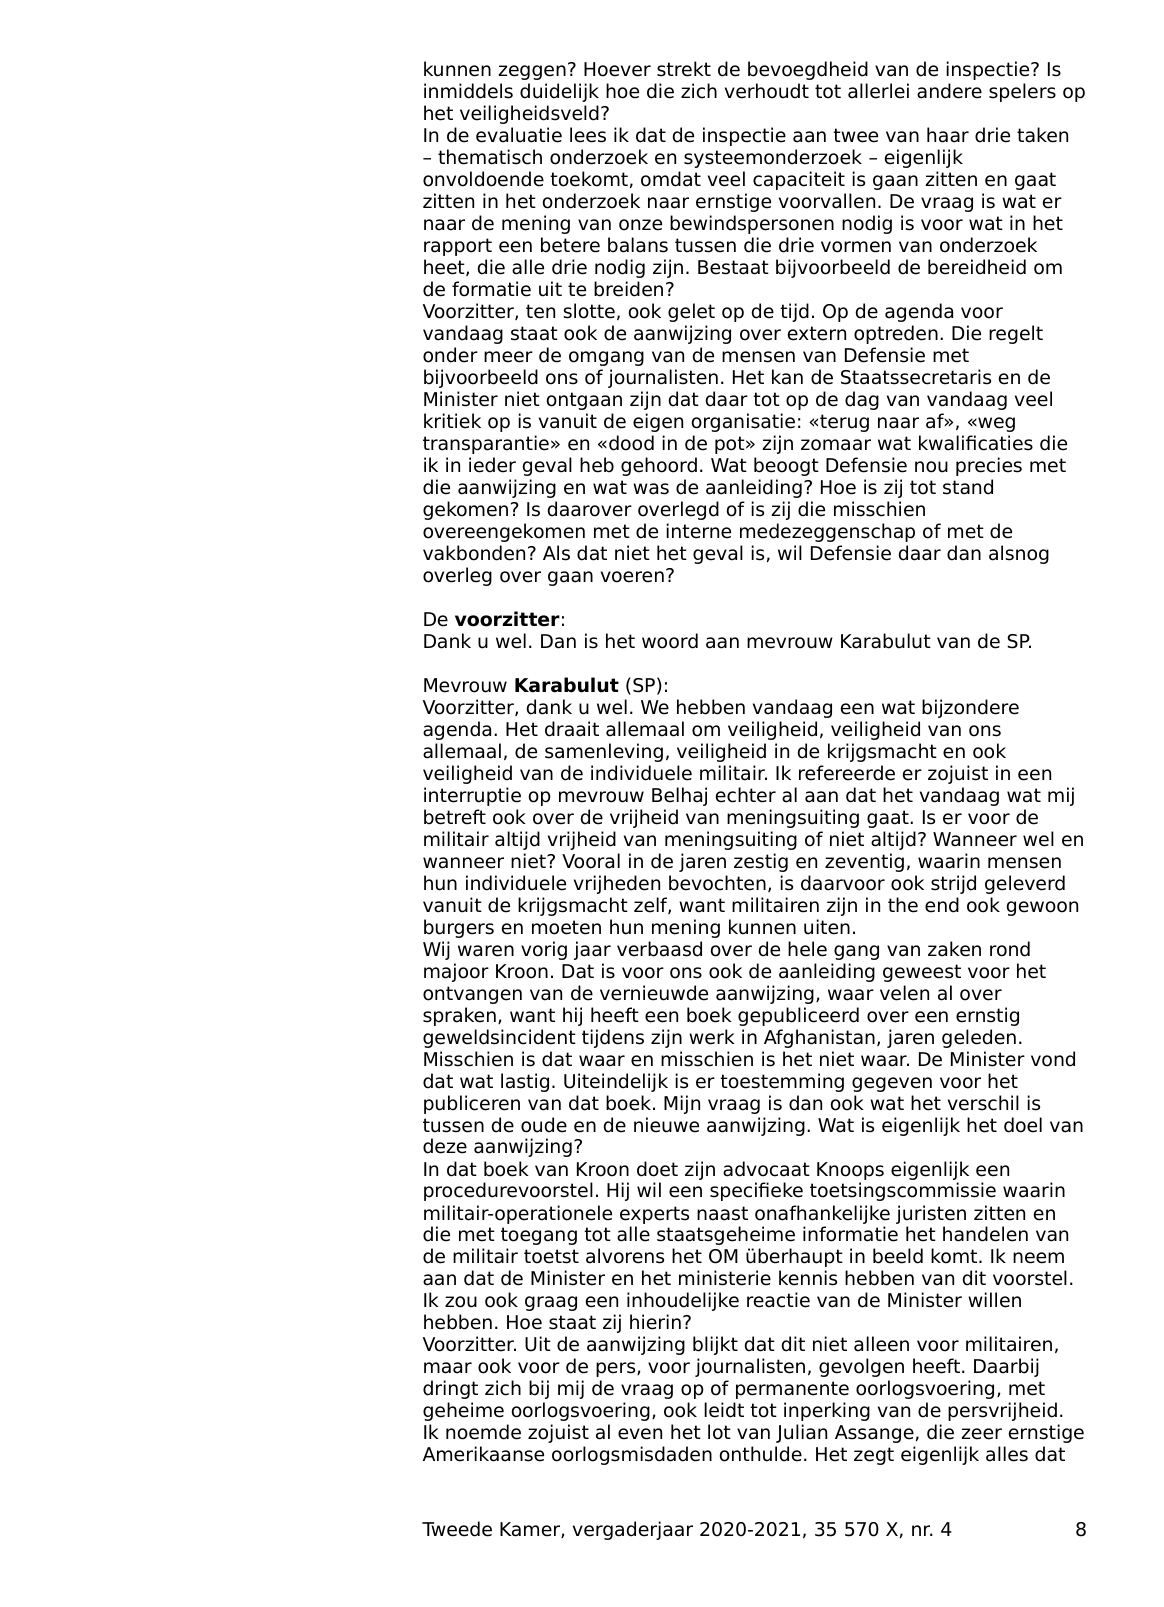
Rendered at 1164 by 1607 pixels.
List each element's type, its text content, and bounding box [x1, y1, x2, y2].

text Voorzitter, dank u wel. We hebben vandaag een wat bijzondere agenda. Het draait allemaal om veiligheid, veiligheid van ons allemaal, de samenleving, veiligheid in de krijgsmacht en ook veiligheid van de individuele militair. Ik refereerde er zojuist in een interruptie op mevrouw Belhaj echter al aan dat het vandaag wat mij betreft ook over de vrijheid van meningsuiting gaat. Is er voor de militair altijd vrijheid van meningsuiting of niet altijd? Wanneer wel en wanneer niet? Vooral in de jaren zestig en zeventig, waarin mensen hun individuele vrijheden bevochten, is daarvoor ook strijd geleverd vanuit de krijgsmacht zelf, want militairen zijn in the end ook gewoon burgers en moeten hun mening kunnen uiten. [422, 697, 1087, 939]
text Dank u wel. Dan is het woord aan mevrouw Karabulut van de SP. [422, 631, 1087, 653]
text Wij waren vorig jaar verbaasd over de hele gang van zaken rond majoor Kroon. Dat is voor ons ook de aanleiding geweest voor het ontvangen van de vernieuwde aanwijzing, waar velen al over spraken, want hij heeft een boek gepubliceerd over een ernstig geweldsincident tijdens zijn werk in Afghanistan, jaren geleden. Misschien is dat waar en misschien is het niet waar. De Minister vond dat wat lastig. Uiteindelijk is er toestemming gegeven voor het publiceren van dat boek. Mijn vraag is dan ook wat het verschil is tussen de oude en de nieuwe aanwijzing. Wat is eigenlijk het doel van deze aanwijzing? [422, 939, 1087, 1158]
text In de evaluatie lees ik dat de inspectie aan twee van haar drie taken – thematisch onderzoek en systeemonderzoek – eigenlijk onvoldoende toekomt, omdat veel capaciteit is gaan zitten en gaat zitten in het onderzoek naar ernstige voorvallen. De vraag is wat er naar de mening van onze bewindspersonen nodig is voor wat in het rapport een betere balans tussen die drie vormen van onderzoek heet, die alle drie nodig zijn. Bestaat bijvoorbeeld de bereidheid om de formatie uit te breiden? [422, 125, 1087, 301]
text Voorzitter. Uit de aanwijzing blijkt dat dit niet alleen voor militairen, maar ook voor de pers, voor journalisten, gevolgen heeft. Daarbij dringt zich bij mij de vraag op of permanente oorlogsvoering, met geheime oorlogsvoering, ook leidt tot inperking van de persvrijheid. Ik noemde zojuist al even het lot van Julian Assange, die zeer ernstige Amerikaanse oorlogsmisdaden onthulde. Het zegt eigenlijk alles dat [422, 1334, 1087, 1466]
text De voorzitter: [422, 609, 1087, 631]
text In dat boek van Kroon doet zijn advocaat Knoops eigenlijk een procedurevoorstel. Hij wil een specifieke toetsingscommissie waarin militair-operationele experts naast onafhankelijke juristen zitten en die met toegang tot alle staatsgeheime informatie het handelen van de militair toetst alvorens het OM überhaupt in beeld komt. Ik neem aan dat de Minister en het ministerie kennis hebben van dit voorstel. Ik zou ook graag een inhoudelijke reactie van de Minister willen hebben. Hoe staat zij hierin? [422, 1158, 1087, 1334]
text Voorzitter, ten slotte, ook gelet op de tijd. Op de agenda voor vandaag staat ook de aanwijzing over extern optreden. Die regelt onder meer de omgang van de mensen van Defensie met bijvoorbeeld ons of journalisten. Het kan de Staatssecretaris en de Minister niet ontgaan zijn dat daar tot op de dag van vandaag veel kritiek op is vanuit de eigen organisatie: «terug naar af», «weg transparantie» en «dood in de pot» zijn zomaar wat kwalificaties die ik in ieder geval heb gehoord. Wat beoogt Defensie nou precies met die aanwijzing en wat was de aanleiding? Hoe is zij tot stand gekomen? Is daarover overlegd of is zij die misschien overeengekomen met de interne medezeggenschap of met de vakbonden? Als dat niet het geval is, wil Defensie daar dan alsnog overleg over gaan voeren? [422, 301, 1087, 587]
text Mevrouw Karabulut (SP): [422, 675, 1087, 697]
text kunnen zeggen? Hoever strekt de bevoegdheid van de inspectie? Is inmiddels duidelijk hoe die zich verhoudt tot allerlei andere spelers op het veiligheidsveld? [422, 59, 1087, 125]
